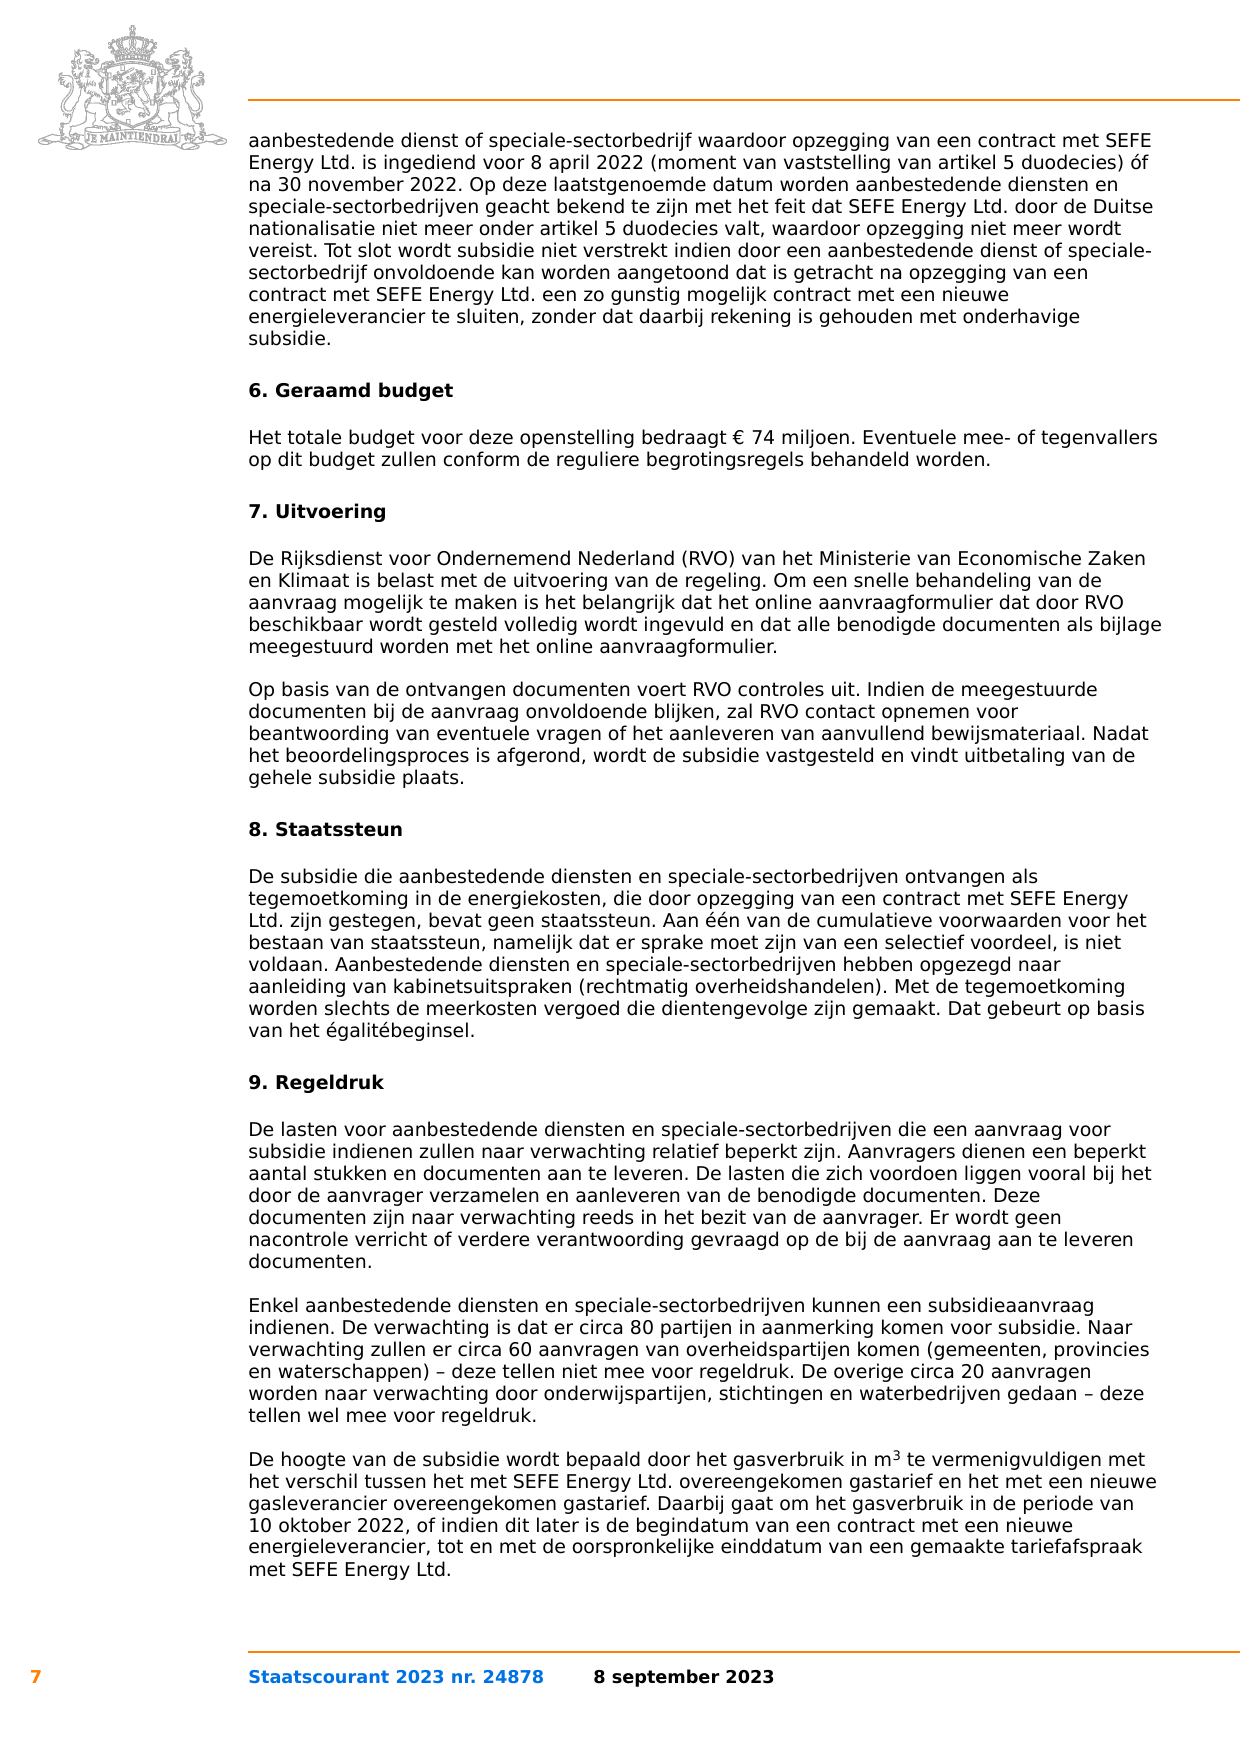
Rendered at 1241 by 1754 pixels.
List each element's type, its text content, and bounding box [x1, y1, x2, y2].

subtitle 9. Regeldruk [248, 1072, 1163, 1094]
picture [38, 25, 227, 150]
subtitle 6. Geraamd budget [248, 380, 1163, 402]
text De Rijksdienst voor Ondernemend Nederland (RVO) van het Ministerie van Economische Zaken en Klimaat is belast met de uitvoering van de regeling. Om een snelle behandeling van de aanvraag mogelijk te maken is het belangrijk dat het online aanvraagformulier dat door RVO beschikbaar wordt gesteld volledig wordt ingevuld en dat alle benodigde documenten als bijlage meegestuurd worden met het online aanvraagformulier. [248, 548, 1163, 657]
subtitle 8. Staatssteun [248, 819, 1163, 841]
text De hoogte van de subsidie wordt bepaald door het gasverbruik in m3 te vermenigvuldigen met het verschil tussen het met SEFE Energy Ltd. overeengekomen gastarief en het met een nieuwe gasleverancier overeengekomen gastarief. Daarbij gaat om het gasverbruik in de periode van 10 oktober 2022, of indien dit later is de begindatum van een contract met een nieuwe energieleverancier, tot en met de oorspronkelijke einddatum van een gemaakte tariefafspraak met SEFE Energy Ltd. [248, 1448, 1163, 1580]
text De subsidie die aanbestedende diensten en speciale-sectorbedrijven ontvangen als tegemoetkoming in de energiekosten, die door opzegging van een contract met SEFE Energy Ltd. zijn gestegen, bevat geen staatssteun. Aan één van de cumulatieve voorwaarden voor het bestaan van staatssteun, namelijk dat er sprake moet zijn van een selectief voordeel, is niet voldaan. Aanbestedende diensten en speciale-sectorbedrijven hebben opgezegd naar aanleiding van kabinetsuitspraken (rechtmatig overheidshandelen). Met de tegemoetkoming worden slechts de meerkosten vergoed die dientengevolge zijn gemaakt. Dat gebeurt op basis van het égalitébeginsel. [248, 866, 1163, 1042]
text Enkel aanbestedende diensten en speciale-sectorbedrijven kunnen een subsidieaanvraag indienen. De verwachting is dat er circa 80 partijen in aanmerking komen voor subsidie. Naar verwachting zullen er circa 60 aanvragen van overheidspartijen komen (gemeenten, provincies en waterschappen) – deze tellen niet mee voor regeldruk. De overige circa 20 aanvragen worden naar verwachting door onderwijspartijen, stichtingen en waterbedrijven gedaan – deze tellen wel mee voor regeldruk. [248, 1295, 1163, 1427]
subtitle 7. Uitvoering [248, 501, 1163, 523]
text Het totale budget voor deze openstelling bedraagt € 74 miljoen. Eventuele mee- of tegenvallers op dit budget zullen conform de reguliere begrotingsregels behandeld worden. [248, 427, 1163, 471]
text Op basis van de ontvangen documenten voert RVO controles uit. Indien de meegestuurde documenten bij de aanvraag onvoldoende blijken, zal RVO contact opnemen voor beantwoording van eventuele vragen of het aanleveren van aanvullend bewijsmateriaal. Nadat het beoordelingsproces is afgerond, wordt de subsidie vastgesteld en vindt uitbetaling van de gehele subsidie plaats. [248, 679, 1163, 789]
text De lasten voor aanbestedende diensten en speciale-sectorbedrijven die een aanvraag voor subsidie indienen zullen naar verwachting relatief beperkt zijn. Aanvragers dienen een beperkt aantal stukken en documenten aan te leveren. De lasten die zich voordoen liggen vooral bij het door de aanvrager verzamelen en aanleveren van de benodigde documenten. Deze documenten zijn naar verwachting reeds in het bezit van de aanvrager. Er wordt geen nacontrole verricht of verdere verantwoording gevraagd op de bij de aanvraag aan te leveren documenten. [248, 1119, 1163, 1273]
text aanbestedende dienst of speciale-sectorbedrijf waardoor opzegging van een contract met SEFE Energy Ltd. is ingediend voor 8 april 2022 (moment van vaststelling van artikel 5 duodecies) óf na 30 november 2022. Op deze laatstgenoemde datum worden aanbestedende diensten en speciale-sectorbedrijven geacht bekend te zijn met het feit dat SEFE Energy Ltd. door de Duitse nationalisatie niet meer onder artikel 5 duodecies valt, waardoor opzegging niet meer wordt vereist. Tot slot wordt subsidie niet verstrekt indien door een aanbestedende dienst of speciale-sectorbedrijf onvoldoende kan worden aangetoond dat is getracht na opzegging van een contract met SEFE Energy Ltd. een zo gunstig mogelijk contract met een nieuwe energieleverancier te sluiten, zonder dat daarbij rekening is gehouden met onderhavige subsidie. [248, 130, 1163, 350]
